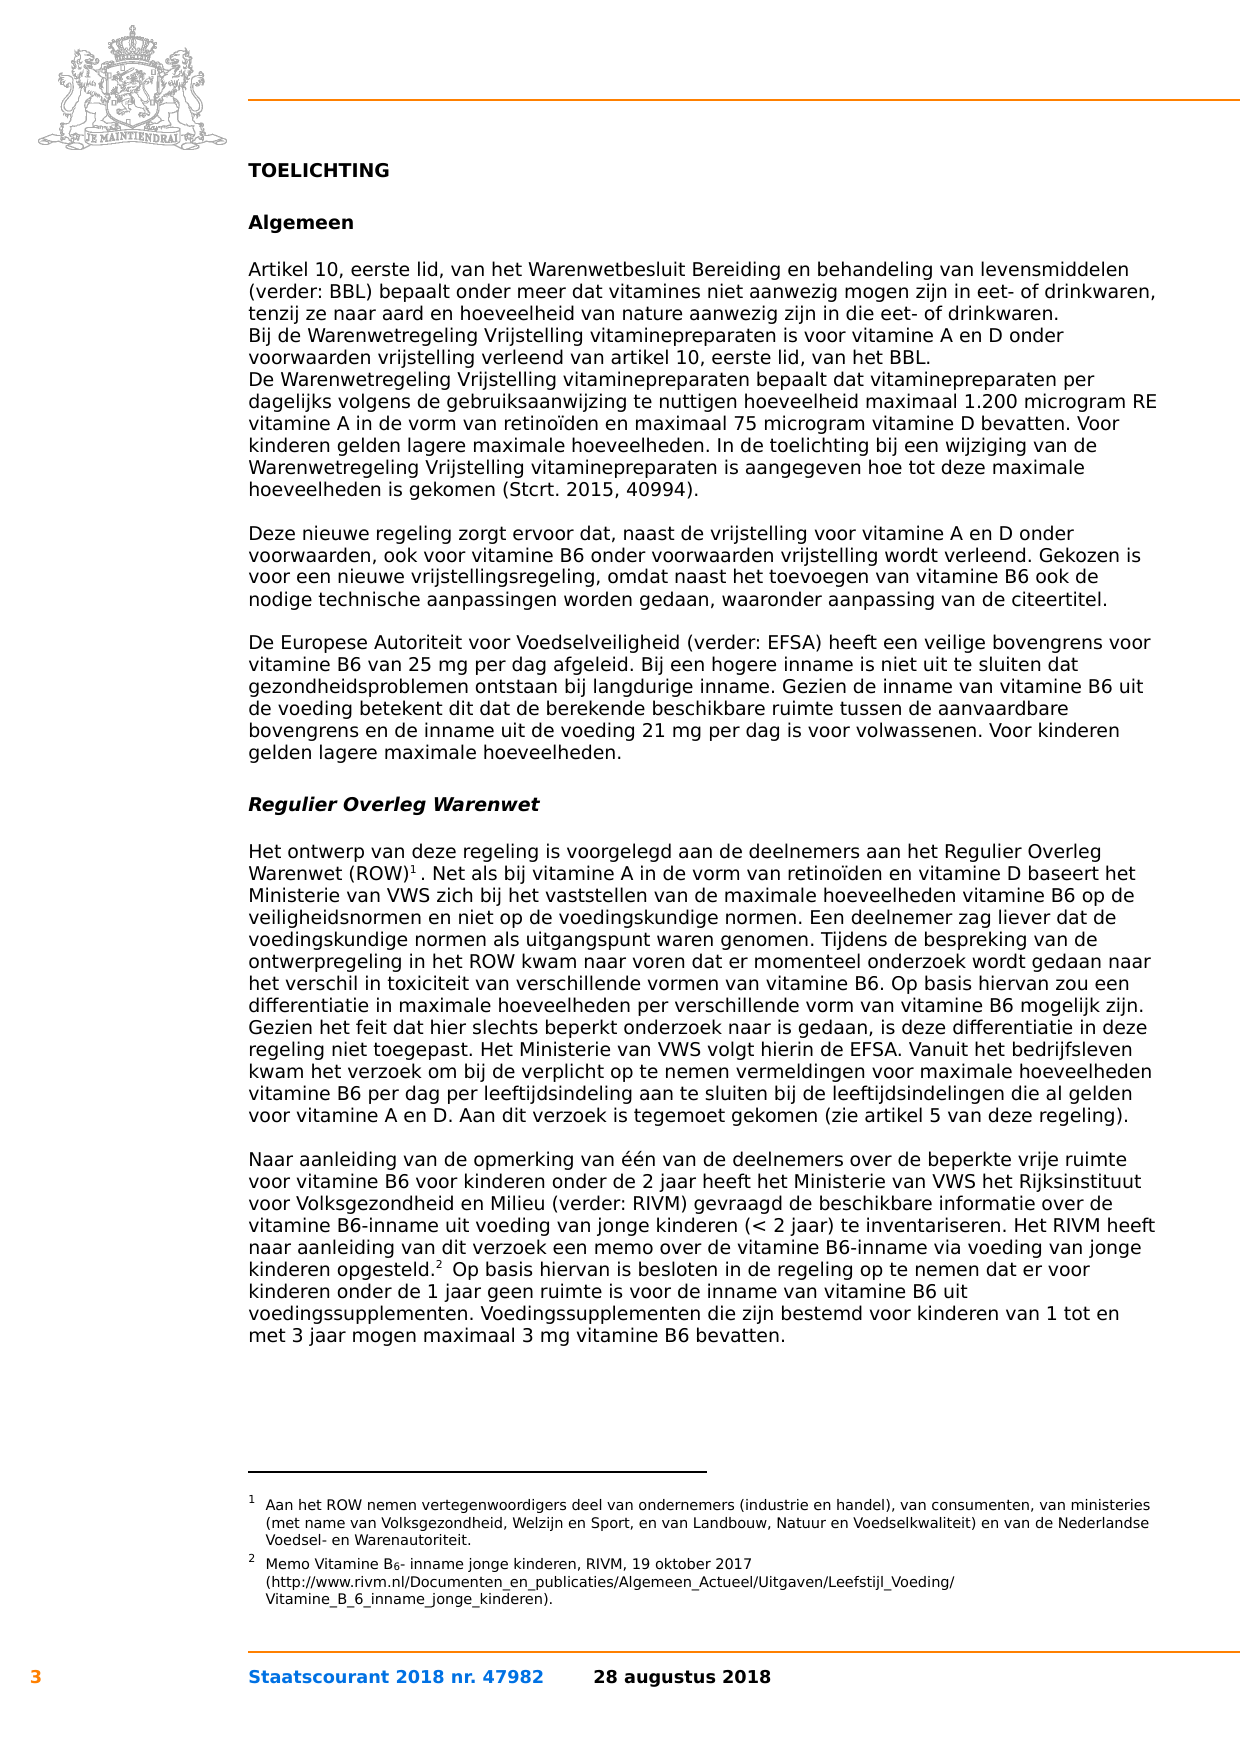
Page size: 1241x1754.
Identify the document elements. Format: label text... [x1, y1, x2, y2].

text De Europese Autoriteit voor Voedselveiligheid (verder: EFSA) heeft een veilige bovengrens voor vitamine B6 van 25 mg per dag afgeleid. Bij een hogere inname is niet uit te sluiten dat gezondheidsproblemen ontstaan bij langdurige inname. Gezien de inname van vitamine B6 uit de voeding betekent dit dat de berekende beschikbare ruimte tussen de aanvaardbare bovengrens en de inname uit de voeding 21 mg per dag is voor volwassenen. Voor kinderen gelden lagere maximale hoeveelheden. [248, 632, 1163, 764]
subtitle TOELICHTING [248, 160, 1163, 182]
subtitle Regulier Overleg Warenwet [248, 794, 1163, 816]
text Memo Vitamine B6- inname jonge kinderen, RIVM, 19 oktober 2017 (http://www.rivm.nl/Documenten_en_publicaties/Algemeen_Actueel/Uitgaven/Leefstijl_Voeding/Vitamine_B_6_inname_jonge_kinderen). [248, 1552, 1163, 1608]
text Deze nieuwe regeling zorgt ervoor dat, naast de vrijstelling voor vitamine A en D onder voorwaarden, ook voor vitamine B6 onder voorwaarden vrijstelling wordt verleend. Gekozen is voor een nieuwe vrijstellingsregeling, omdat naast het toevoegen van vitamine B6 ook de nodige technische aanpassingen worden gedaan, waaronder aanpassing van de citeertitel. [248, 522, 1163, 610]
text Bij de Warenwetregeling Vrijstelling vitaminepreparaten is voor vitamine A en D onder voorwaarden vrijstelling verleend van artikel 10, eerste lid, van het BBL. [248, 325, 1163, 369]
text Het ontwerp van deze regeling is voorgelegd aan de deelnemers aan het Regulier Overleg Warenwet (ROW). Net als bij vitamine A in de vorm van retinoïden en vitamine D baseert het Ministerie van VWS zich bij het vaststellen van de maximale hoeveelheden vitamine B6 op de veiligheidsnormen en niet op de voedingskundige normen. Een deelnemer zag liever dat de voedingskundige normen als uitgangspunt waren genomen. Tijdens de bespreking van de ontwerpregeling in het ROW kwam naar voren dat er momenteel onderzoek wordt gedaan naar het verschil in toxiciteit van verschillende vormen van vitamine B6. Op basis hiervan zou een differentiatie in maximale hoeveelheden per verschillende vorm van vitamine B6 mogelijk zijn. Gezien het feit dat hier slechts beperkt onderzoek naar is gedaan, is deze differentiatie in deze regeling niet toegepast. Het Ministerie van VWS volgt hierin de EFSA. Vanuit het bedrijfsleven kwam het verzoek om bij de verplicht op te nemen vermeldingen voor maximale hoeveelheden vitamine B6 per dag per leeftijdsindeling aan te sluiten bij de leeftijdsindelingen die al gelden voor vitamine A en D. Aan dit verzoek is tegemoet gekomen (zie artikel 5 van deze regeling). [248, 841, 1163, 1127]
text Artikel 10, eerste lid, van het Warenwetbesluit Bereiding en behandeling van levensmiddelen (verder: BBL) bepaalt onder meer dat vitamines niet aanwezig mogen zijn in eet- of drinkwaren, tenzij ze naar aard en hoeveelheid van nature aanwezig zijn in die eet- of drinkwaren. [248, 259, 1163, 325]
text Naar aanleiding van de opmerking van één van de deelnemers over de beperkte vrije ruimte voor vitamine B6 voor kinderen onder de 2 jaar heeft het Ministerie van VWS het Rijksinstituut voor Volksgezondheid en Milieu (verder: RIVM) gevraagd de beschikbare informatie over de vitamine B6-inname uit voeding van jonge kinderen (< 2 jaar) te inventariseren. Het RIVM heeft naar aanleiding van dit verzoek een memo over de vitamine B6-inname via voeding van jonge kinderen opgesteld. Op basis hiervan is besloten in de regeling op te nemen dat er voor kinderen onder de 1 jaar geen ruimte is voor de inname van vitamine B6 uit voedingssupplementen. Voedingssupplementen die zijn bestemd voor kinderen van 1 tot en met 3 jaar mogen maximaal 3 mg vitamine B6 bevatten. [248, 1149, 1163, 1347]
subtitle Algemeen [248, 212, 1163, 234]
text De Warenwetregeling Vrijstelling vitaminepreparaten bepaalt dat vitaminepreparaten per dagelijks volgens de gebruiksaanwijzing te nuttigen hoeveelheid maximaal 1.200 microgram RE vitamine A in de vorm van retinoïden en maximaal 75 microgram vitamine D bevatten. Voor kinderen gelden lagere maximale hoeveelheden. In de toelichting bij een wijziging van de Warenwetregeling Vrijstelling vitaminepreparaten is aangegeven hoe tot deze maximale hoeveelheden is gekomen (Stcrt. 2015, 40994). [248, 369, 1163, 501]
text Aan het ROW nemen vertegenwoordigers deel van ondernemers (industrie en handel), van consumenten, van ministeries (met name van Volksgezondheid, Welzijn en Sport, en van Landbouw, Natuur en Voedselkwaliteit) en van de Nederlandse Voedsel- en Warenautoriteit. [248, 1493, 1163, 1549]
picture [38, 25, 227, 150]
